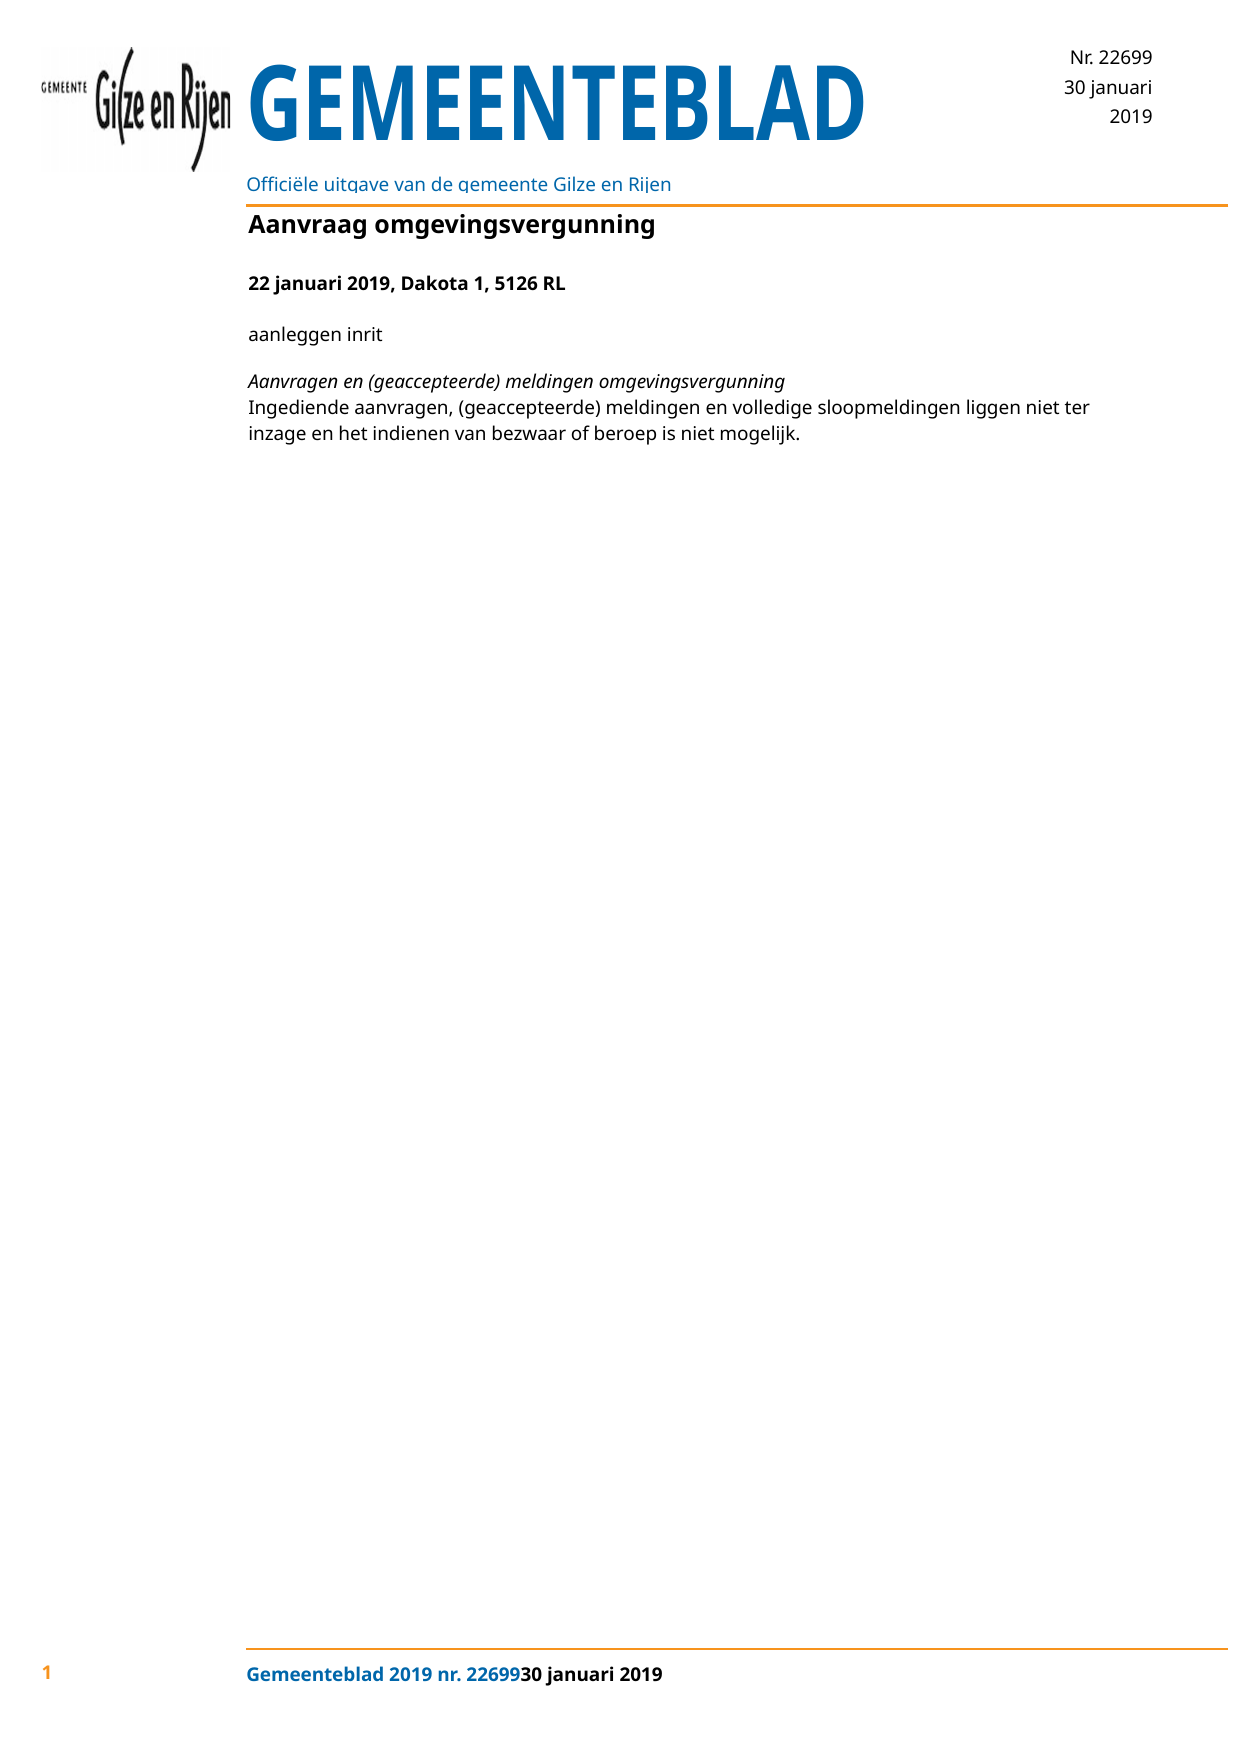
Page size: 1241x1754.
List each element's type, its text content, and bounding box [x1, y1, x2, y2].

text aanleggen inrit [248, 321, 1152, 346]
text Aanvragen en (geaccepteerde) meldingen omgevingsvergunning [248, 368, 1152, 394]
picture [41, 47, 231, 172]
text 22 januari 2019, Dakota 1, 5126 RL [248, 270, 1152, 296]
text Ingediende aanvragen, (geaccepteerde) meldingen en volledige sloopmeldingen liggen niet ter inzage en het indienen van bezwaar of beroep is niet mogelijk. [248, 394, 1152, 446]
text Aanvraag omgevingsvergunning [248, 207, 1152, 241]
